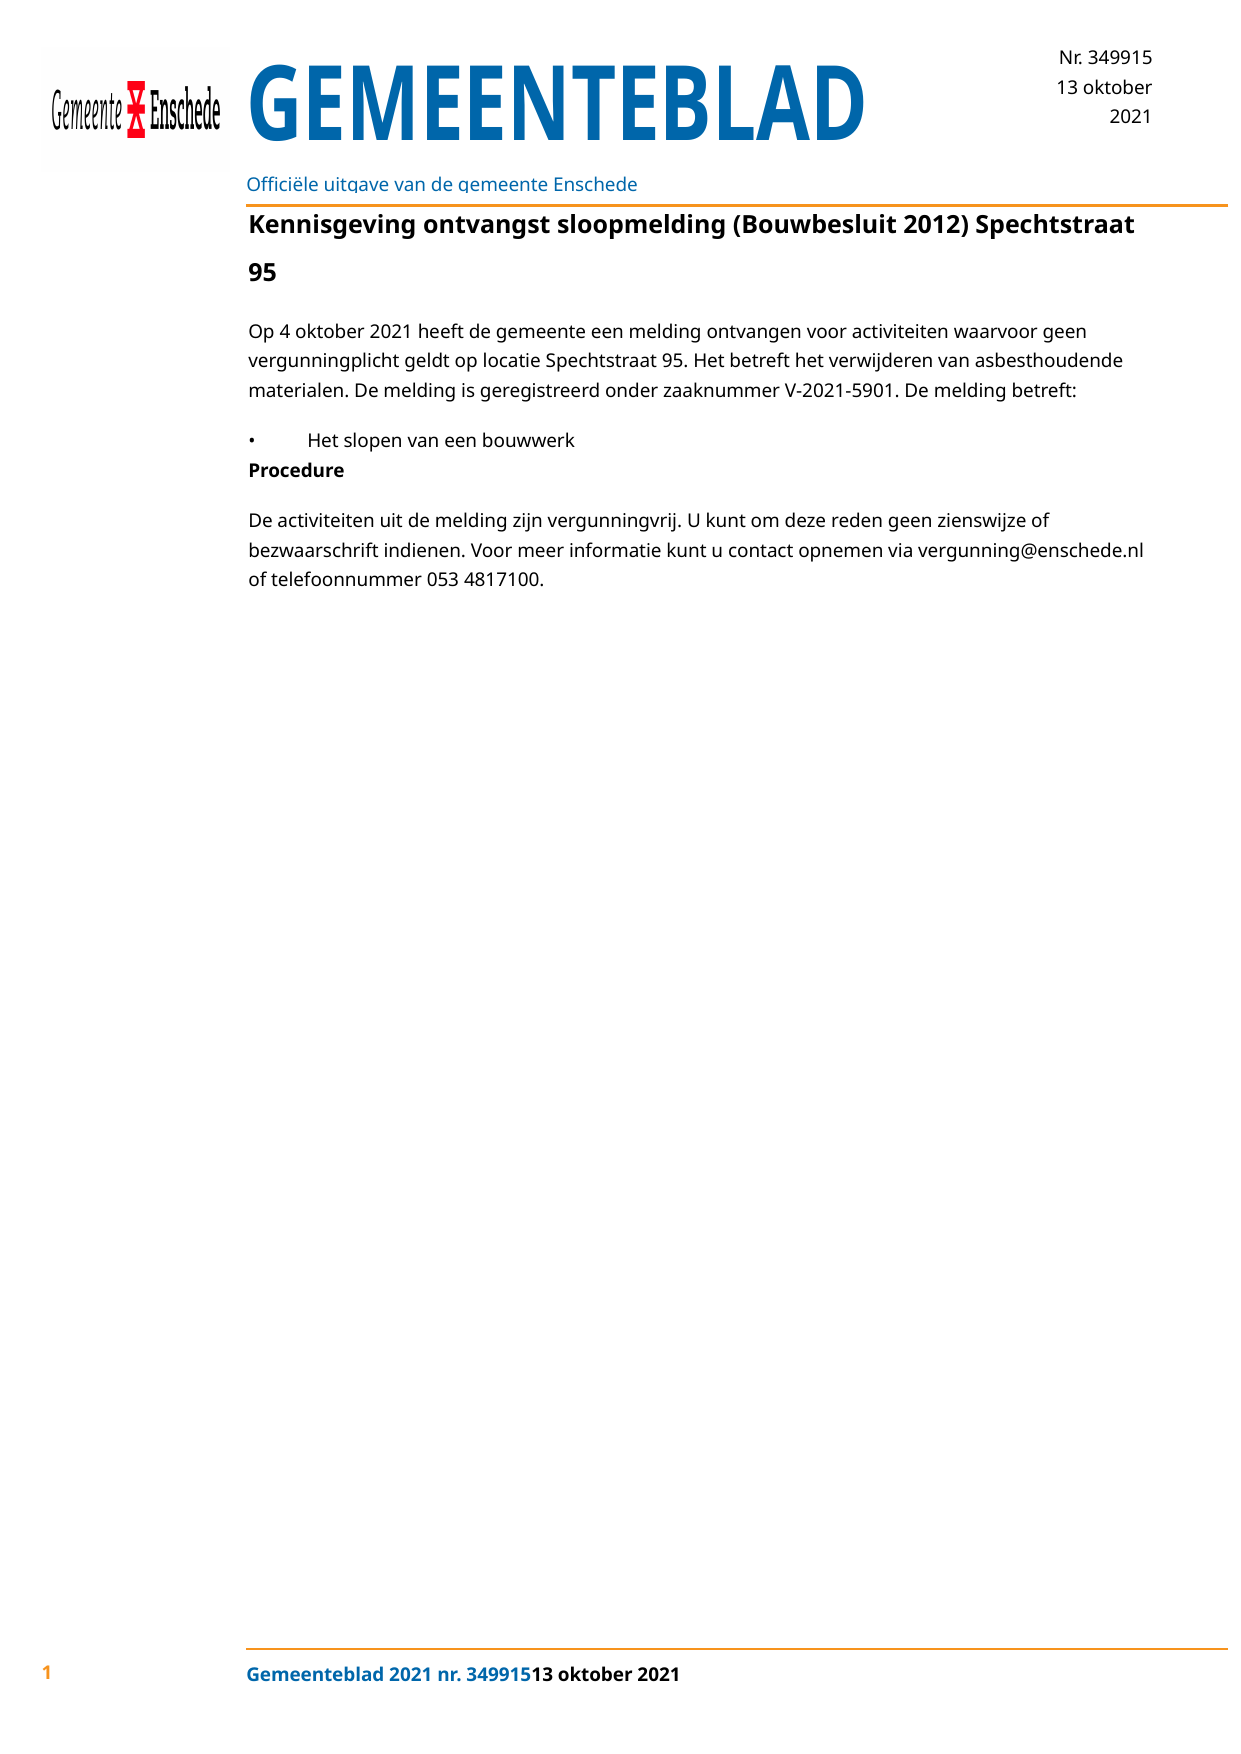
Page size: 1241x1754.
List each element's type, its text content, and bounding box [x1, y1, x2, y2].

list Het slopen van een bouwwerk [248, 427, 1152, 453]
text Op 4 oktober 2021 heeft de gemeente een melding ontvangen voor activiteiten waarvoor geen vergunningplicht geldt op locatie Spechtstraat 95. Het betreft het verwijderen van asbesthoudende materialen. De melding is geregistreerd onder zaaknummer V-2021-5901. De melding betreft: [248, 318, 1152, 403]
text De activiteiten uit de melding zijn vergunningvrij. U kunt om deze reden geen zienswijze of bezwaarschrift indienen. Voor meer informatie kunt u contact opnemen via vergunning@enschede.nl of telefoonnummer 053 4817100. [248, 507, 1152, 592]
text Kennisgeving ontvangst sloopmelding (Bouwbesluit 2012) Spechtstraat 95 [248, 207, 1152, 288]
picture [41, 47, 231, 172]
text Procedure [248, 457, 1152, 483]
